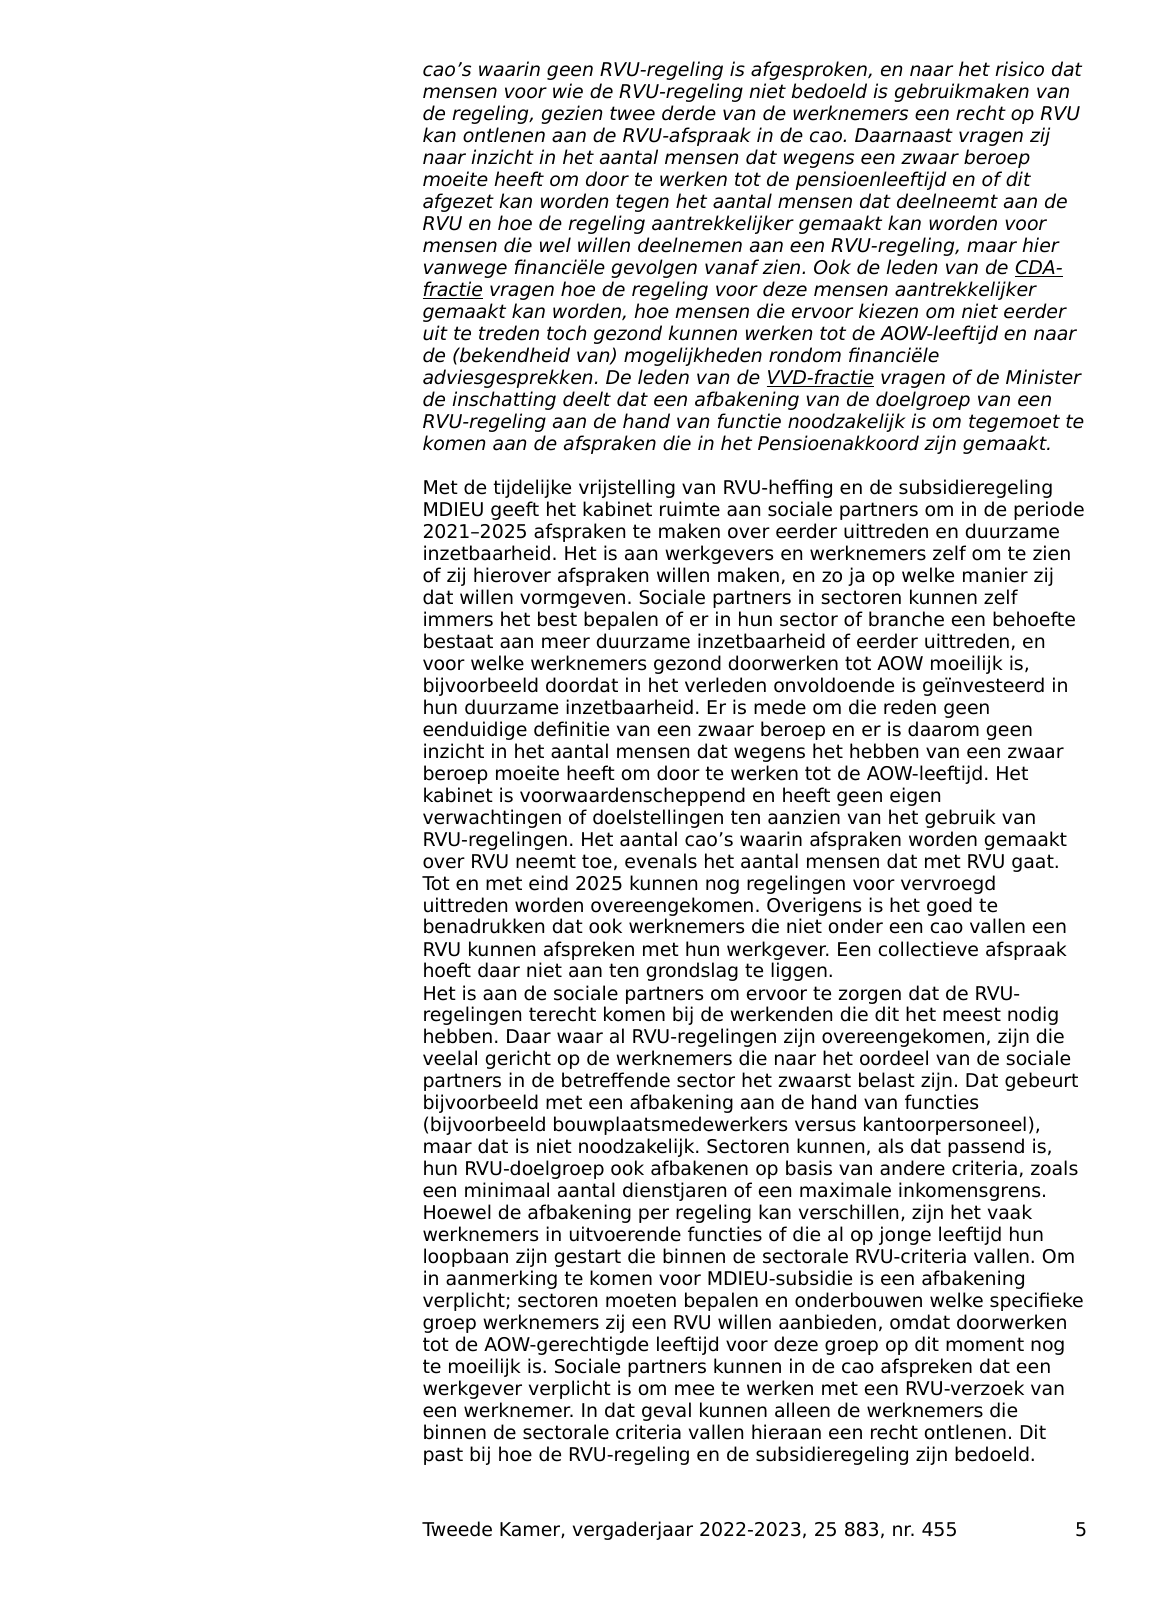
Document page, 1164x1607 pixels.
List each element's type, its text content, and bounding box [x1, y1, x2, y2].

text Met de tijdelijke vrijstelling van RVU-heffing en de subsidieregeling MDIEU geeft het kabinet ruimte aan sociale partners om in de periode 2021–2025 afspraken te maken over eerder uittreden en duurzame inzetbaarheid. Het is aan werkgevers en werknemers zelf om te zien of zij hierover afspraken willen maken, en zo ja op welke manier zij dat willen vormgeven. Sociale partners in sectoren kunnen zelf immers het best bepalen of er in hun sector of branche een behoefte bestaat aan meer duurzame inzetbaarheid of eerder uittreden, en voor welke werknemers gezond doorwerken tot AOW moeilijk is, bijvoorbeeld doordat in het verleden onvoldoende is geïnvesteerd in hun duurzame inzetbaarheid. Er is mede om die reden geen eenduidige definitie van een zwaar beroep en er is daarom geen inzicht in het aantal mensen dat wegens het hebben van een zwaar beroep moeite heeft om door te werken tot de AOW-leeftijd. Het kabinet is voorwaardenscheppend en heeft geen eigen verwachtingen of doelstellingen ten aanzien van het gebruik van RVU-regelingen. Het aantal cao’s waarin afspraken worden gemaakt over RVU neemt toe, evenals het aantal mensen dat met RVU gaat. Tot en met eind 2025 kunnen nog regelingen voor vervroegd uittreden worden overeengekomen. Overigens is het goed te benadrukken dat ook werknemers die niet onder een cao vallen een RVU kunnen afspreken met hun werkgever. Een collectieve afspraak hoeft daar niet aan ten grondslag te liggen. [422, 477, 1087, 982]
text cao’s waarin geen RVU-regeling is afgesproken, en naar het risico dat mensen voor wie de RVU-regeling niet bedoeld is gebruikmaken van de regeling, gezien twee derde van de werknemers een recht op RVU kan ontlenen aan de RVU-afspraak in de cao. Daarnaast vragen zij naar inzicht in het aantal mensen dat wegens een zwaar beroep moeite heeft om door te werken tot de pensioenleeftijd en of dit afgezet kan worden tegen het aantal mensen dat deelneemt aan de RVU en hoe de regeling aantrekkelijker gemaakt kan worden voor mensen die wel willen deelnemen aan een RVU-regeling, maar hier vanwege financiële gevolgen vanaf zien. Ook de leden van de CDA-fractie vragen hoe de regeling voor deze mensen aantrekkelijker gemaakt kan worden, hoe mensen die ervoor kiezen om niet eerder uit te treden toch gezond kunnen werken tot de AOW-leeftijd en naar de (bekendheid van) mogelijkheden rondom financiële adviesgesprekken. De leden van de VVD-fractie vragen of de Minister de inschatting deelt dat een afbakening van de doelgroep van een RVU-regeling aan de hand van functie noodzakelijk is om tegemoet te komen aan de afspraken die in het Pensioenakkoord zijn gemaakt. [422, 59, 1087, 455]
text Het is aan de sociale partners om ervoor te zorgen dat de RVU-regelingen terecht komen bij de werkenden die dit het meest nodig hebben. Daar waar al RVU-regelingen zijn overeengekomen, zijn die veelal gericht op de werknemers die naar het oordeel van de sociale partners in de betreffende sector het zwaarst belast zijn. Dat gebeurt bijvoorbeeld met een afbakening aan de hand van functies (bijvoorbeeld bouwplaatsmedewerkers versus kantoorpersoneel), maar dat is niet noodzakelijk. Sectoren kunnen, als dat passend is, hun RVU-doelgroep ook afbakenen op basis van andere criteria, zoals een minimaal aantal dienstjaren of een maximale inkomensgrens. Hoewel de afbakening per regeling kan verschillen, zijn het vaak werknemers in uitvoerende functies of die al op jonge leeftijd hun loopbaan zijn gestart die binnen de sectorale RVU-criteria vallen. Om in aanmerking te komen voor MDIEU-subsidie is een afbakening verplicht; sectoren moeten bepalen en onderbouwen welke specifieke groep werknemers zij een RVU willen aanbieden, omdat doorwerken tot de AOW-gerechtigde leeftijd voor deze groep op dit moment nog te moeilijk is. Sociale partners kunnen in de cao afspreken dat een werkgever verplicht is om mee te werken met een RVU-verzoek van een werknemer. In dat geval kunnen alleen de werknemers die binnen de sectorale criteria vallen hieraan een recht ontlenen. Dit past bij hoe de RVU-regeling en de subsidieregeling zijn bedoeld. [422, 982, 1087, 1466]
